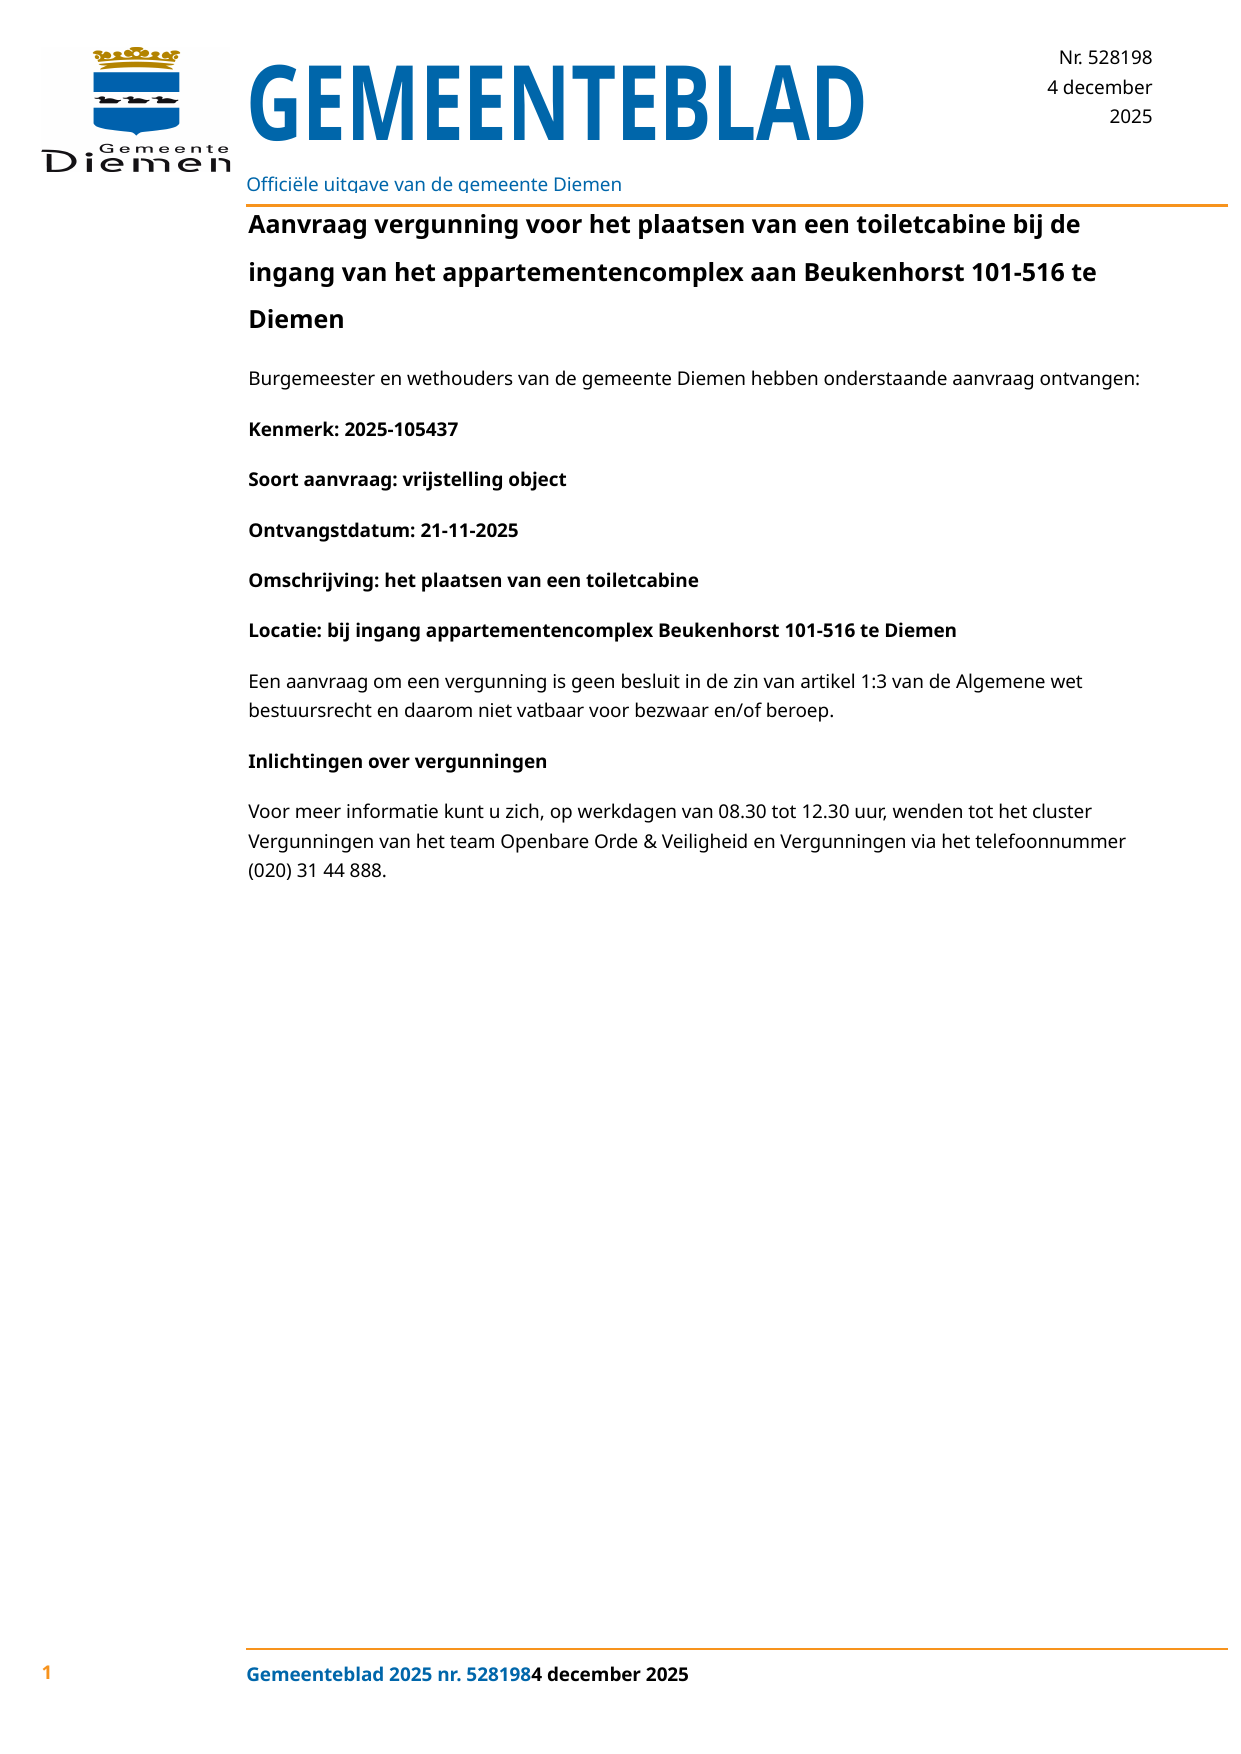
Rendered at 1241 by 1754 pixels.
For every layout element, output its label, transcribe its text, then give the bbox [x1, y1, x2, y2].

text Soort aanvraag: vrijstelling object [248, 466, 1152, 492]
text Locatie: bij ingang appartementencomplex Beukenhorst 101-516 te Diemen [248, 618, 1152, 643]
text Een aanvraag om een vergunning is geen besluit in de zin van artikel 1:3 van de Algemene wet bestuursrecht en daarom niet vatbaar voor bezwaar en/of beroep. [248, 668, 1152, 723]
text Aanvraag vergunning voor het plaatsen van een toiletcabine bij de ingang van het appartementencomplex aan Beukenhorst 101-516 te Diemen [248, 207, 1152, 336]
picture [41, 47, 231, 172]
text Inlichtingen over vergunningen [248, 748, 1152, 774]
text Omschrijving: het plaatsen van een toiletcabine [248, 567, 1152, 593]
text Burgemeester en wethouders van de gemeente Diemen hebben onderstaande aanvraag ontvangen: [248, 366, 1152, 391]
text Voor meer informatie kunt u zich, op werkdagen van 08.30 tot 12.30 uur, wenden tot het cluster Vergunningen van het team Openbare Orde & Veiligheid en Vergunningen via het telefoonnummer (020) 31 44 888. [248, 798, 1152, 883]
text Kenmerk: 2025-105437 [248, 416, 1152, 442]
text Ontvangstdatum: 21-11-2025 [248, 517, 1152, 542]
